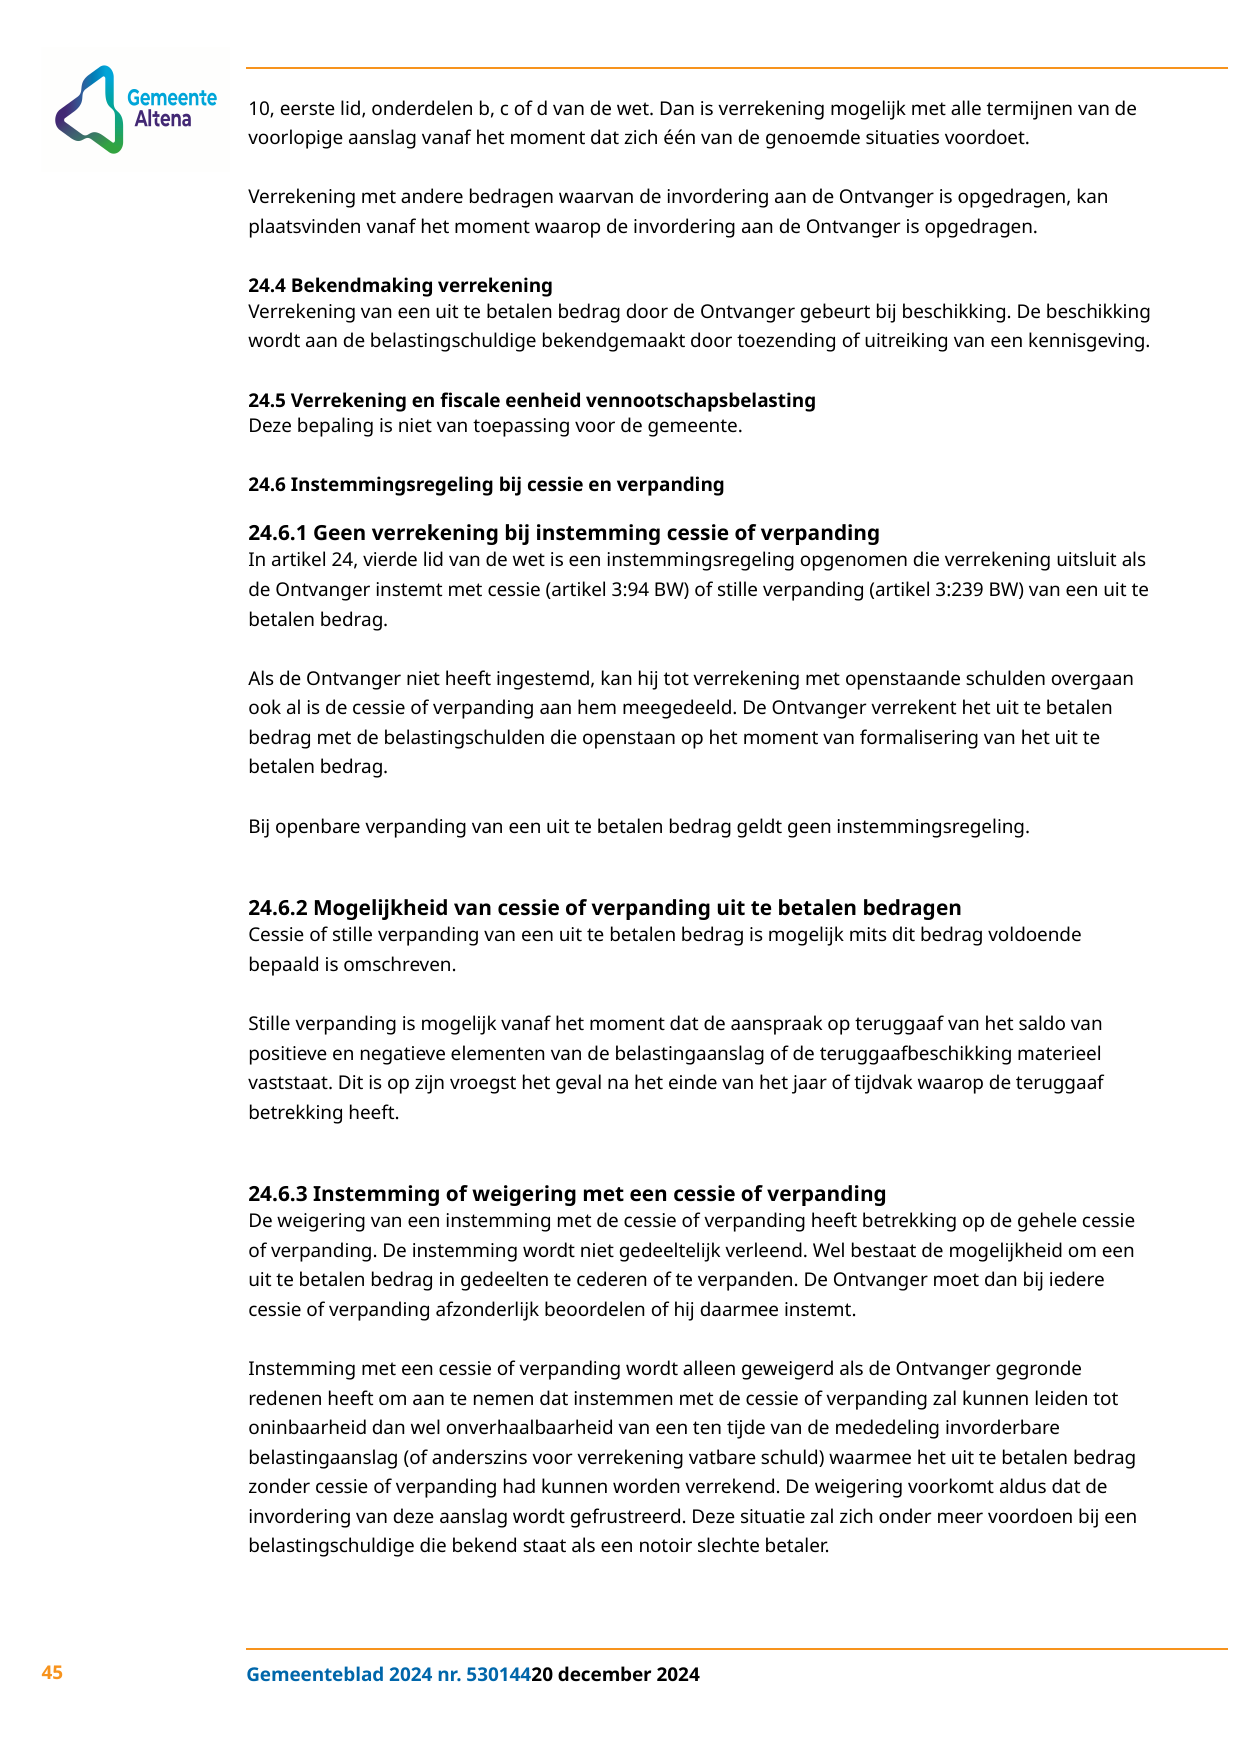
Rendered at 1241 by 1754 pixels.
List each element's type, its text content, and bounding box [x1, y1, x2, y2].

text 24.6.3 Instemming of weigering met een cessie of verpanding [248, 1179, 1152, 1207]
text Stille verpanding is mogelijk vanaf het moment dat de aanspraak op teruggaaf van het saldo van positieve en negatieve elementen van de belastingaanslag of de teruggaafbeschikking materieel vaststaat. Dit is op zijn vroegst het geval na het einde van het jaar of tijdvak waarop de teruggaaf betrekking heeft. [248, 1010, 1152, 1124]
text 24.6.2 Mogelijkheid van cessie of verpanding uit te betalen bedragen [248, 893, 1152, 921]
text Verrekening met andere bedragen waarvan de invordering aan de Ontvanger is opgedragen, kan plaatsvinden vanaf het moment waarop de invordering aan de Ontvanger is opgedragen. [248, 183, 1152, 239]
text Bij openbare verpanding van een uit te betalen bedrag geldt geen instemmingsregeling. [248, 813, 1152, 839]
text In artikel 24, vierde lid van de wet is een instemmingsregeling opgenomen die verrekening uitsluit als de Ontvanger instemt met cessie (artikel 3:94 BW) of stille verpanding (artikel 3:239 BW) van een uit te betalen bedrag. [248, 547, 1152, 632]
picture [41, 47, 231, 172]
text Als de Ontvanger niet heeft ingestemd, kan hij tot verrekening met openstaande schulden overgaan ook al is de cessie of verpanding aan hem meegedeeld. De Ontvanger verrekent het uit te betalen bedrag met de belastingschulden die openstaan op het moment van formalisering van het uit te betalen bedrag. [248, 665, 1152, 779]
text 10, eerste lid, onderdelen b, c of d van de wet. Dan is verrekening mogelijk met alle termijnen van de voorlopige aanslag vanaf het moment dat zich één van de genoemde situaties voordoet. [248, 95, 1152, 150]
text 24.4 Bekendmaking verrekening [248, 272, 1152, 298]
text De weigering van een instemming met de cessie of verpanding heeft betrekking op de gehele cessie of verpanding. De instemming wordt niet gedeeltelijk verleend. Wel bestaat de mogelijkheid om een uit te betalen bedrag in gedeelten te cederen of te verpanden. De Ontvanger moet dan bij iedere cessie of verpanding afzonderlijk beoordelen of hij daarmee instemt. [248, 1207, 1152, 1322]
text Deze bepaling is niet van toepassing voor de gemeente. [248, 412, 1152, 438]
text 24.6 Instemmingsregeling bij cessie en verpanding [248, 472, 1152, 497]
text Verrekening van een uit te betalen bedrag door de Ontvanger gebeurt bij beschikking. De beschikking wordt aan de belastingschuldige bekendgemaakt door toezending of uitreiking van een kennisgeving. [248, 298, 1152, 353]
text Instemming met een cessie of verpanding wordt alleen geweigerd als de Ontvanger gegronde redenen heeft om aan te nemen dat instemmen met de cessie of verpanding zal kunnen leiden tot oninbaarheid dan wel onverhaalbaarheid van een ten tijde van de mededeling invorderbare belastingaanslag (of anderszins voor verrekening vatbare schuld) waarmee het uit te betalen bedrag zonder cessie of verpanding had kunnen worden verrekend. De weigering voorkomt aldus dat de invordering van deze aanslag wordt gefrustreerd. Deze situatie zal zich onder meer voordoen bij een belastingschuldige die bekend staat als een notoir slechte betaler. [248, 1355, 1152, 1558]
text 24.6.1 Geen verrekening bij instemming cessie of verpanding [248, 518, 1152, 547]
text Cessie of stille verpanding van een uit te betalen bedrag is mogelijk mits dit bedrag voldoende bepaald is omschreven. [248, 921, 1152, 977]
text 24.5 Verrekening en fiscale eenheid vennootschapsbelasting [248, 387, 1152, 412]
